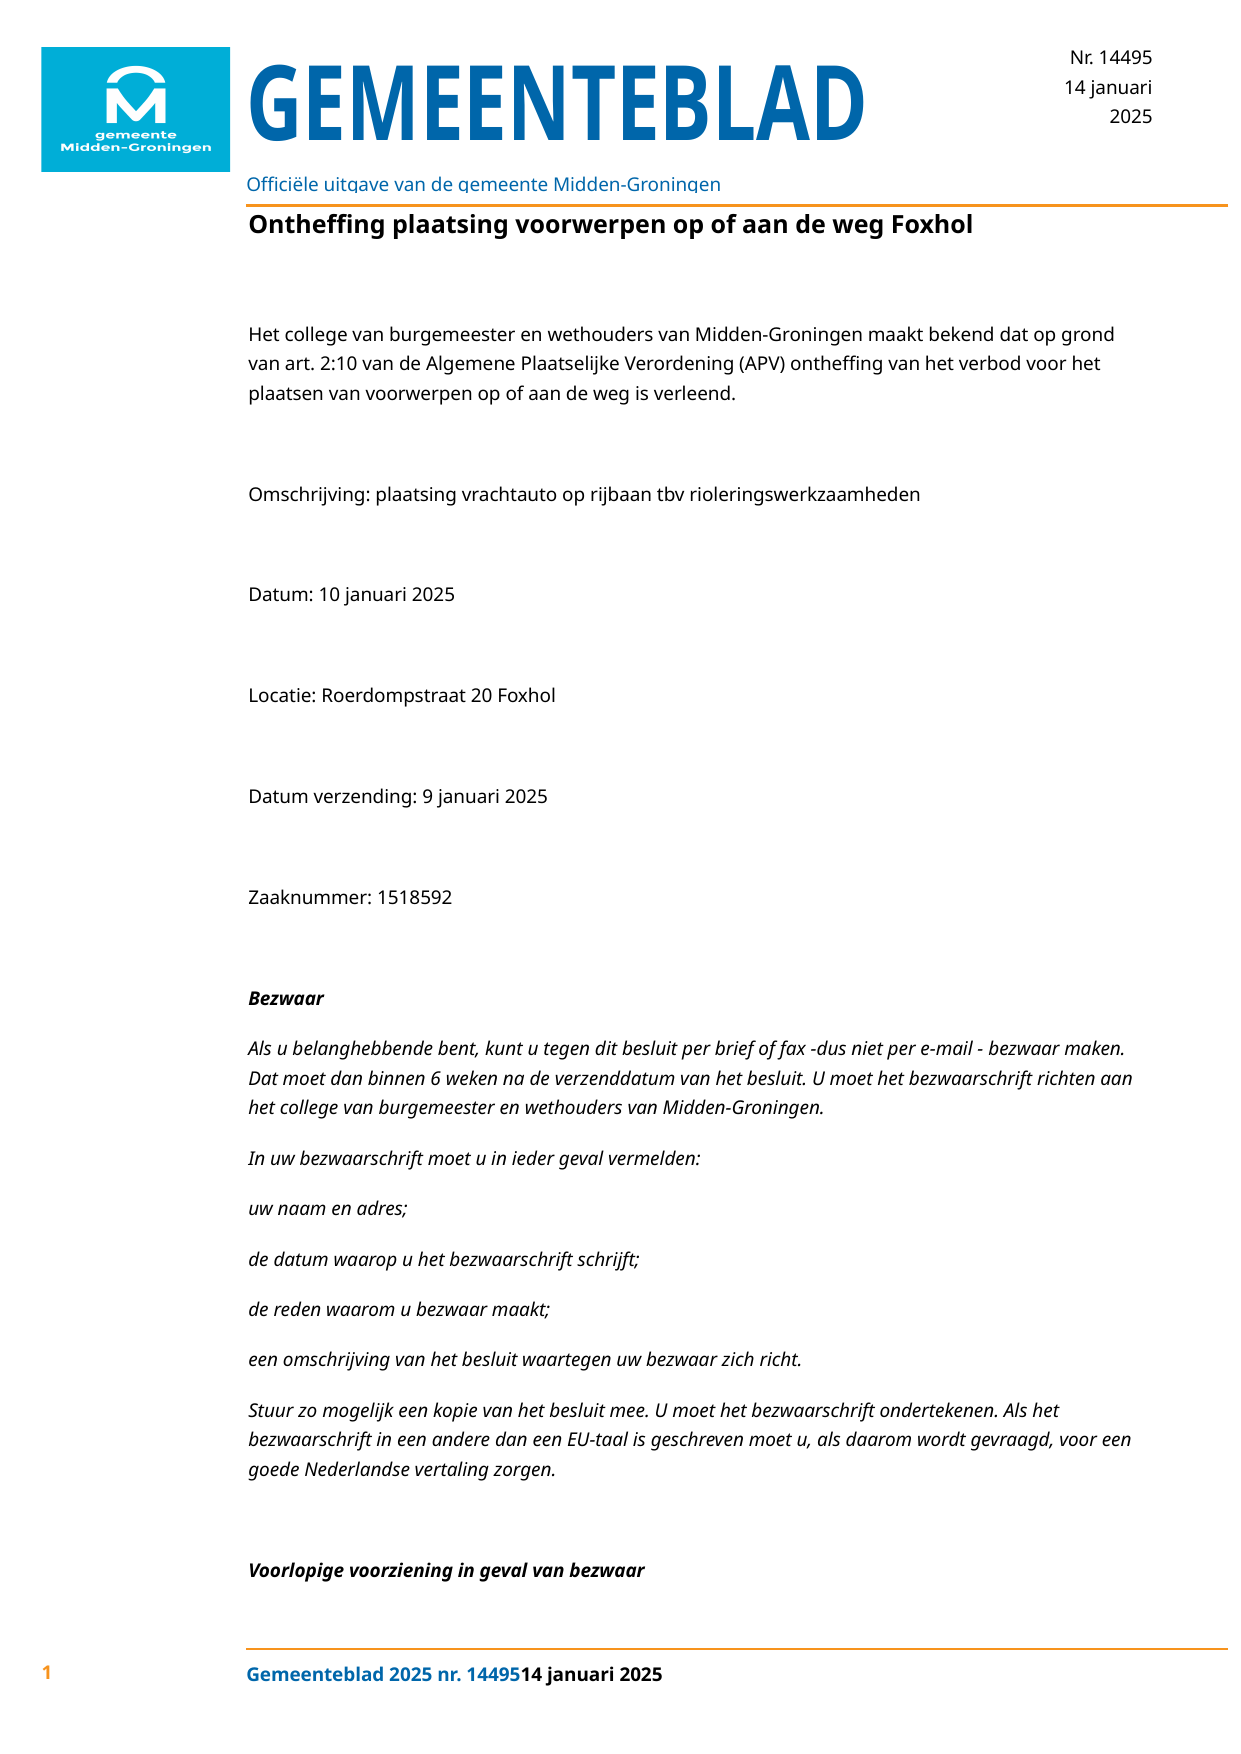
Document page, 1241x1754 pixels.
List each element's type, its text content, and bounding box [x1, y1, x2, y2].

text Omschrijving: plaatsing vrachtauto op rijbaan tbv rioleringswerkzaamheden [248, 481, 1152, 506]
text Zaaknummer: 1518592 [248, 884, 1152, 910]
text Ontheffing plaatsing voorwerpen op of aan de weg Foxhol [248, 207, 1152, 241]
text een omschrijving van het besluit waartegen uw bezwaar zich richt. [248, 1347, 1152, 1372]
picture [107, 89, 165, 122]
text Datum: 10 januari 2025 [248, 582, 1152, 607]
text In uw bezwaarschrift moet u in ieder geval vermelden: [248, 1145, 1152, 1171]
text de reden waarom u bezwaar maakt; [248, 1296, 1152, 1322]
picture [108, 66, 164, 82]
text Locatie: Roerdompstraat 20 Foxhol [248, 682, 1152, 708]
text Bezwaar [248, 985, 1152, 1011]
text Als u belanghebbende bent, kunt u tegen dit besluit per brief of fax -dus niet per e-mail - bezwaar maken. Dat moet dan binnen 6 weken na de verzenddatum van het besluit. U moet het bezwaarschrift richten aan het college van burgemeester en wethouders van Midden-Groningen. [248, 1035, 1152, 1120]
picture [184, 146, 190, 153]
text Stuur zo mogelijk een kopie van het besluit mee. U moet het bezwaarschrift ondertekenen. Als het bezwaarschrift in een andere dan een EU-taal is geschreven moet u, als daarom wordt gevraagd, voor een goede Nederlandse vertaling zorgen. [248, 1397, 1152, 1482]
text de datum waarop u het bezwaarschrift schrijft; [248, 1246, 1152, 1271]
text Het college van burgemeester en wethouders van Midden-Groningen maakt bekend dat op grond van art. 2:10 van de Algemene Plaatselijke Verordening (APV) ontheffing van het verbod voor het plaatsen van voorwerpen op of aan de weg is verleend. [248, 321, 1152, 406]
text uw naam en adres; [248, 1195, 1152, 1221]
text Voorlopige voorziening in geval van bezwaar [248, 1557, 1152, 1583]
text Datum verzending: 9 januari 2025 [248, 783, 1152, 809]
